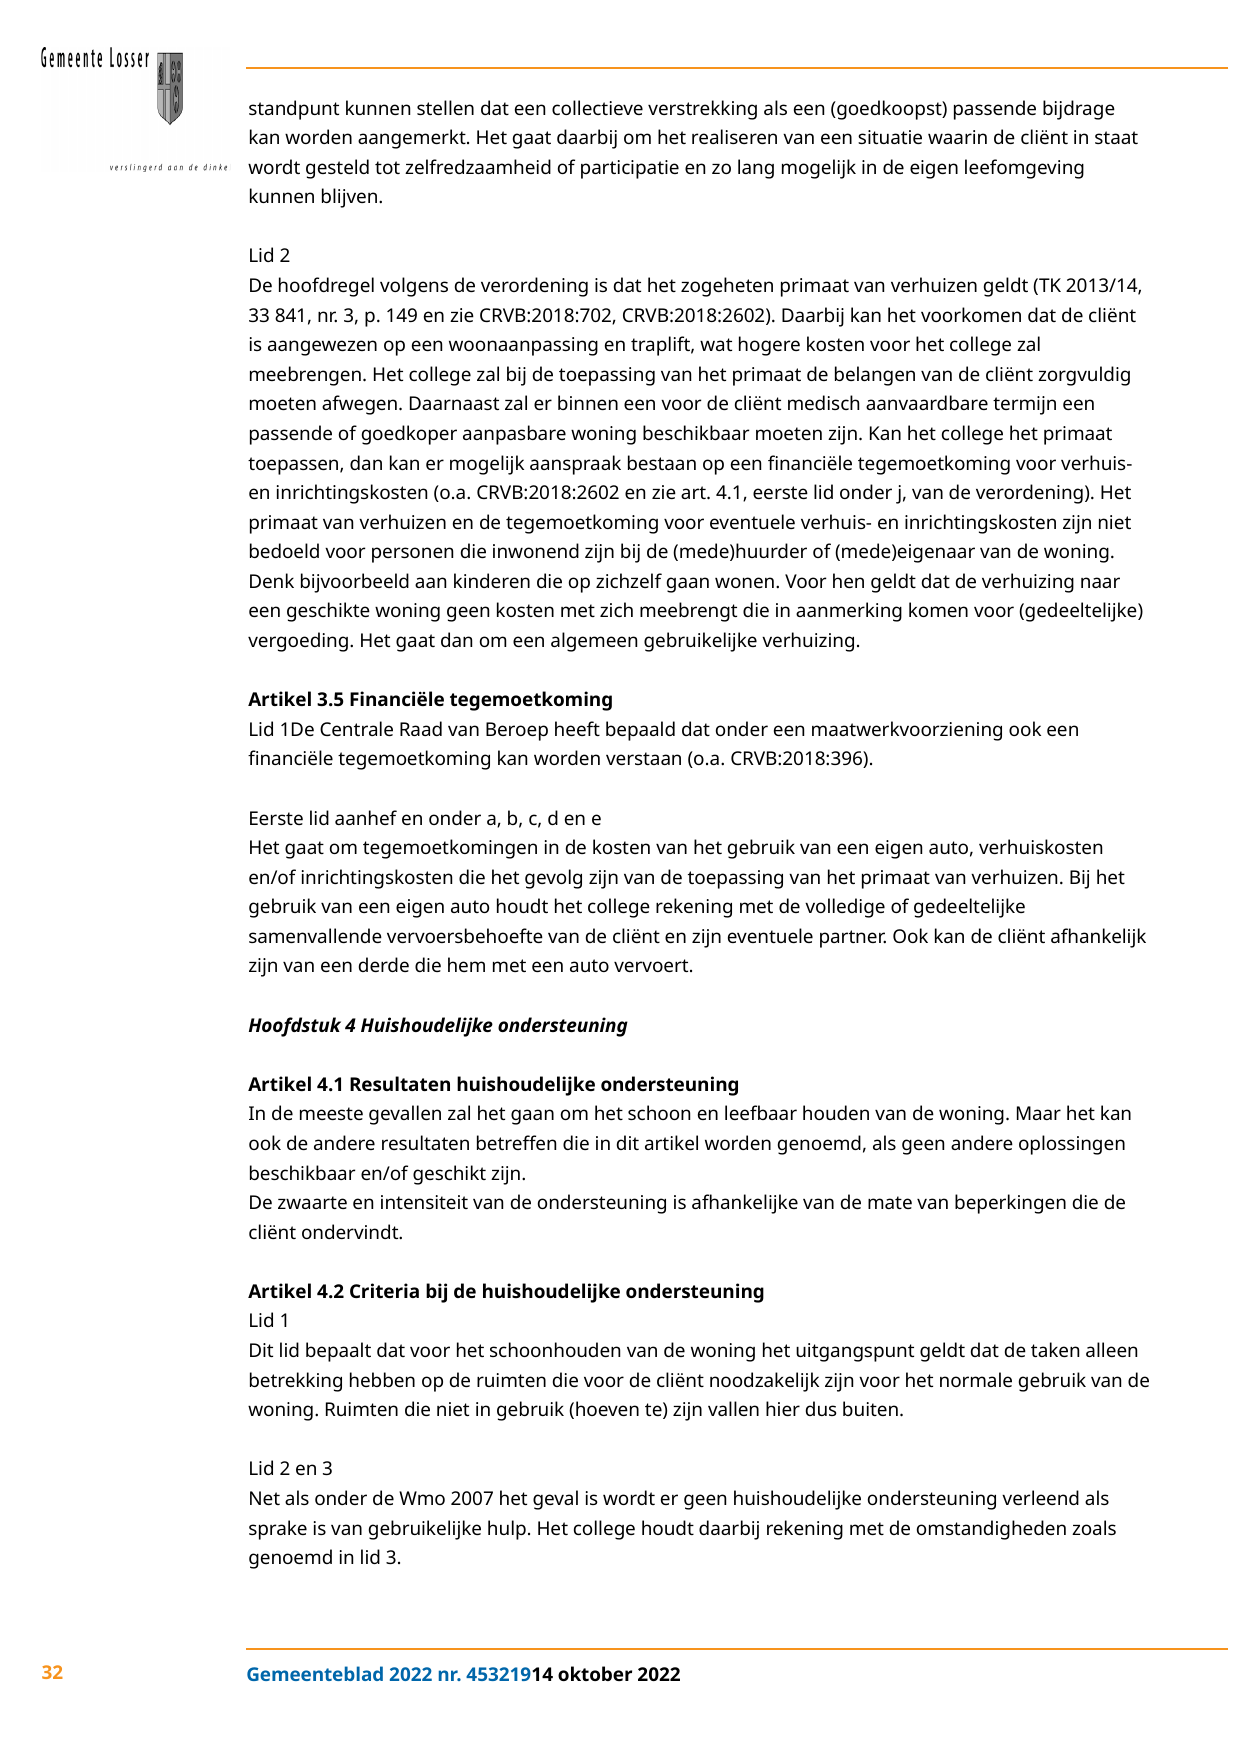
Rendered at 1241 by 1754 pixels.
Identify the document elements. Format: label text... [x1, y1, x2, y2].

text In de meeste gevallen zal het gaan om het schoon en leefbaar houden van de woning. Maar het kan ook de andere resultaten betreffen die in dit artikel worden genoemd, als geen andere oplossingen beschikbaar en/of geschikt zijn. [248, 1101, 1152, 1186]
picture [41, 47, 231, 172]
text Lid 1De Centrale Raad van Beroep heeft bepaald dat onder een maatwerkvoorziening ook een financiële tegemoetkoming kan worden verstaan (o.a. CRVB:2018:396). [248, 716, 1152, 771]
text Eerste lid aanhef en onder a, b, c, d en e [248, 805, 1152, 831]
text Artikel 4.1 Resultaten huishoudelijke ondersteuning [248, 1071, 1152, 1097]
text Net als onder de Wmo 2007 het geval is wordt er geen huishoudelijke ondersteuning verleend als sprake is van gebruikelijke hulp. Het college houdt daarbij rekening met de omstandigheden zoals genoemd in lid 3. [248, 1485, 1152, 1570]
text Artikel 3.5 Financiële tegemoetkoming [248, 686, 1152, 712]
text Dit lid bepaalt dat voor het schoonhouden van de woning het uitgangspunt geldt dat de taken alleen betrekking hebben op de ruimten die voor de cliënt noodzakelijk zijn voor het normale gebruik van de woning. Ruimten die niet in gebruik (hoeven te) zijn vallen hier dus buiten. [248, 1337, 1152, 1422]
text standpunt kunnen stellen dat een collectieve verstrekking als een (goedkoopst) passende bijdrage kan worden aangemerkt. Het gaat daarbij om het realiseren van een situatie waarin de cliënt in staat wordt gesteld tot zelfredzaamheid of participatie en zo lang mogelijk in de eigen leefomgeving kunnen blijven. [248, 95, 1152, 209]
text Artikel 4.2 Criteria bij de huishoudelijke ondersteuning [248, 1278, 1152, 1304]
text Het gaat om tegemoetkomingen in de kosten van het gebruik van een eigen auto, verhuiskosten en/of inrichtingskosten die het gevolg zijn van de toepassing van het primaat van verhuizen. Bij het gebruik van een eigen auto houdt het college rekening met de volledige of gedeeltelijke samenvallende vervoersbehoefte van de cliënt en zijn eventuele partner. Ook kan de cliënt afhankelijk zijn van een derde die hem met een auto vervoert. [248, 834, 1152, 978]
text De zwaarte en intensiteit van de ondersteuning is afhankelijke van de mate van beperkingen die de cliënt ondervindt. [248, 1189, 1152, 1245]
text De hoofdregel volgens de verordening is dat het zogeheten primaat van verhuizen geldt (TK 2013/14, 33 841, nr. 3, p. 149 en zie CRVB:2018:702, CRVB:2018:2602). Daarbij kan het voorkomen dat de cliënt is aangewezen op een woonaanpassing en traplift, wat hogere kosten voor het college zal meebrengen. Het college zal bij de toepassing van het primaat de belangen van de cliënt zorgvuldig moeten afwegen. Daarnaast zal er binnen een voor de cliënt medisch aanvaardbare termijn een passende of goedkoper aanpasbare woning beschikbaar moeten zijn. Kan het college het primaat toepassen, dan kan er mogelijk aanspraak bestaan op een financiële tegemoetkoming voor verhuis- en inrichtingskosten (o.a. CRVB:2018:2602 en zie art. 4.1, eerste lid onder j, van de verordening). Het primaat van verhuizen en de tegemoetkoming voor eventuele verhuis- en inrichtingskosten zijn niet bedoeld voor personen die inwonend zijn bij de (mede)huurder of (mede)eigenaar van de woning. Denk bijvoorbeeld aan kinderen die op zichzelf gaan wonen. Voor hen geldt dat de verhuizing naar een geschikte woning geen kosten met zich meebrengt die in aanmerking komen voor (gedeeltelijke) vergoeding. Het gaat dan om een algemeen gebruikelijke verhuizing. [248, 272, 1152, 653]
text Hoofdstuk 4 Huishoudelijke ondersteuning [248, 1012, 1152, 1038]
text Lid 2 [248, 243, 1152, 268]
text Lid 1 [248, 1308, 1152, 1333]
text Lid 2 en 3 [248, 1456, 1152, 1481]
